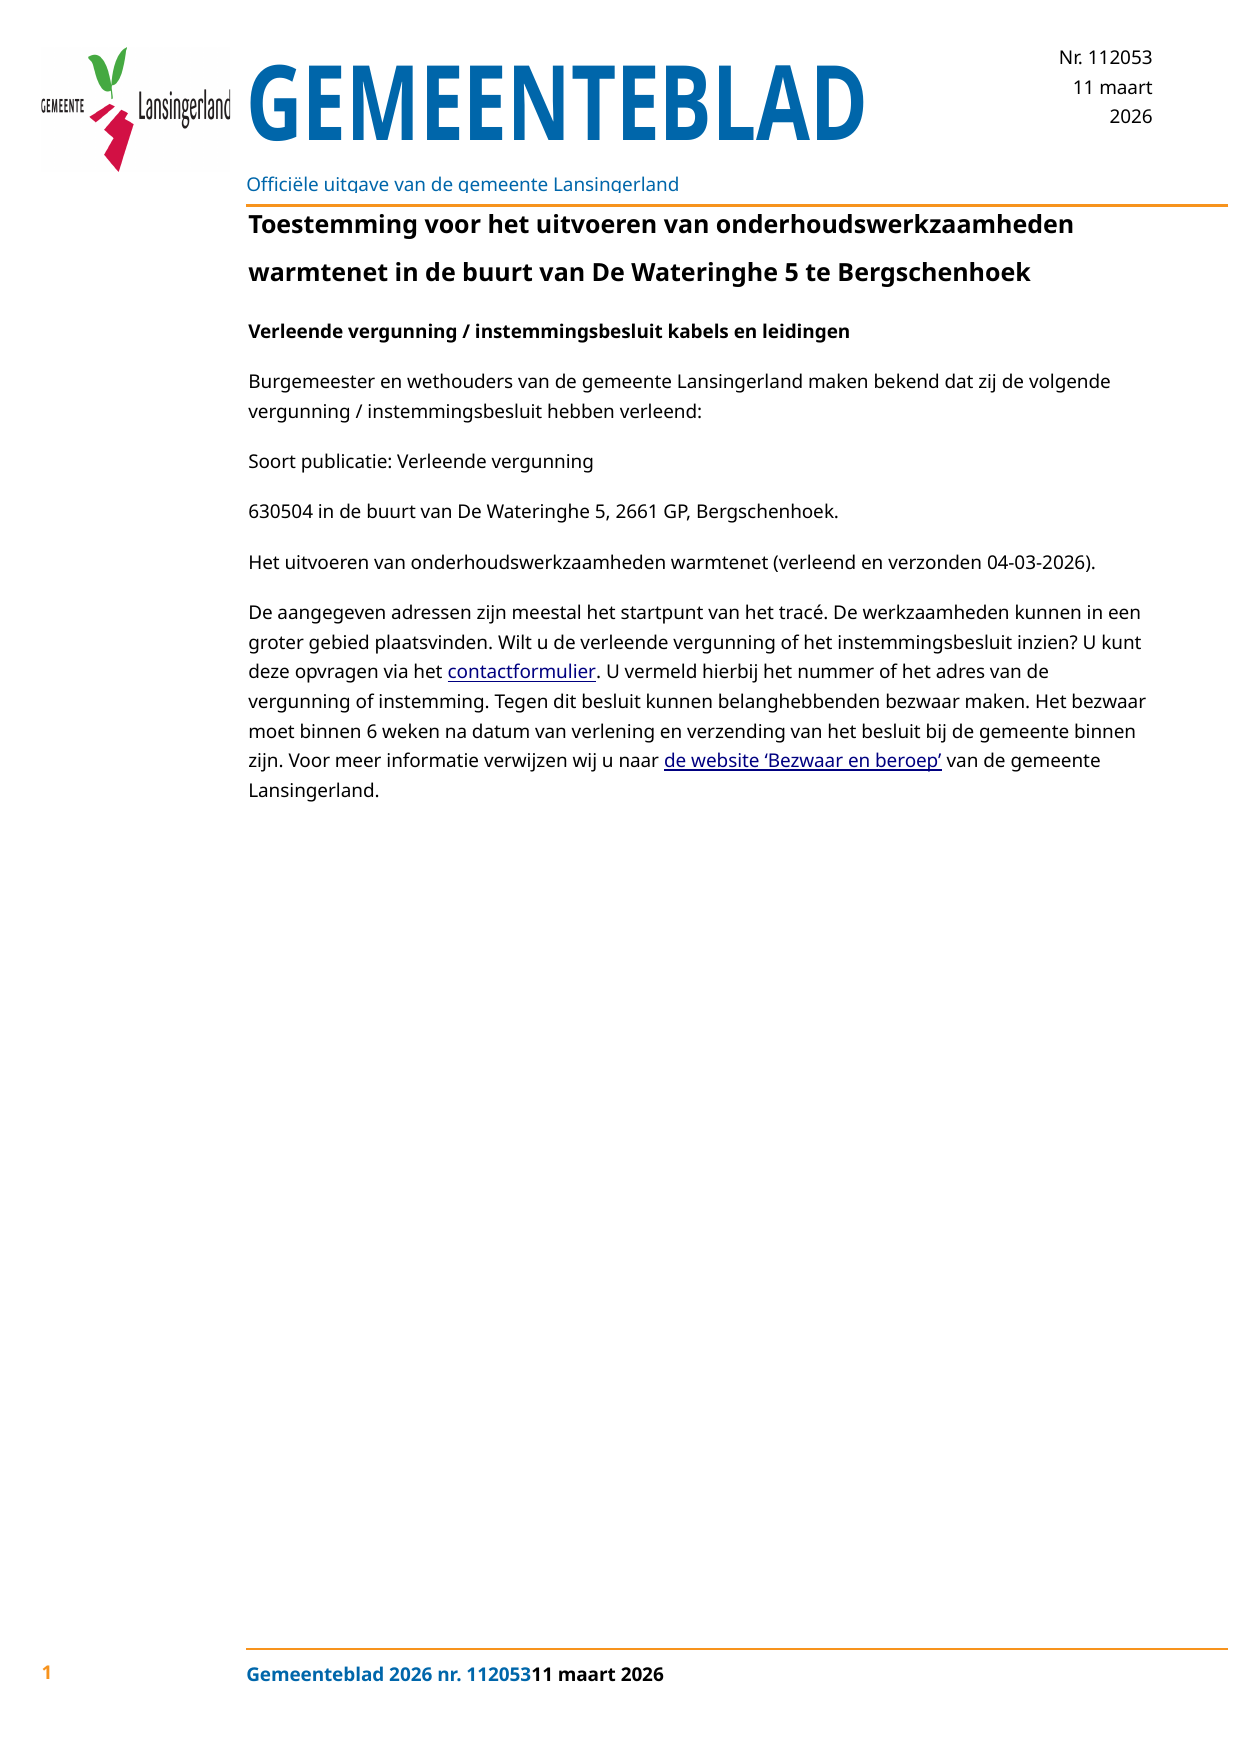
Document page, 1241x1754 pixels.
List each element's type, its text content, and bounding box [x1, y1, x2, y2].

text Soort publicatie: Verleende vergunning [248, 448, 1152, 474]
text Het uitvoeren van onderhoudswerkzaamheden warmtenet (verleend en verzonden 04-03-2026). [248, 549, 1152, 575]
picture [41, 47, 231, 172]
text 630504 in de buurt van De Wateringhe 5, 2661 GP, Bergschenhoek. [248, 499, 1152, 524]
text Toestemming voor het uitvoeren van onderhoudswerkzaamheden warmtenet in de buurt van De Wateringhe 5 te Bergschenhoek [248, 207, 1152, 288]
text De aangegeven adressen zijn meestal het startpunt van het tracé. De werkzaamheden kunnen in een groter gebied plaatsvinden. Wilt u de verleende vergunning of het instemmingsbesluit inzien? U kunt deze opvragen via het contactformulier. U vermeld hierbij het nummer of het adres van de vergunning of instemming. Tegen dit besluit kunnen belanghebbenden bezwaar maken. Het bezwaar moet binnen 6 weken na datum van verlening en verzending van het besluit bij de gemeente binnen zijn. Voor meer informatie verwijzen wij u naar de website ‘Bezwaar en beroep’ van de gemeente Lansingerland. [248, 599, 1152, 803]
text Verleende vergunning / instemmingsbesluit kabels en leidingen [248, 318, 1152, 344]
text Burgemeester en wethouders van de gemeente Lansingerland maken bekend dat zij de volgende vergunning / instemmingsbesluit hebben verleend: [248, 368, 1152, 424]
